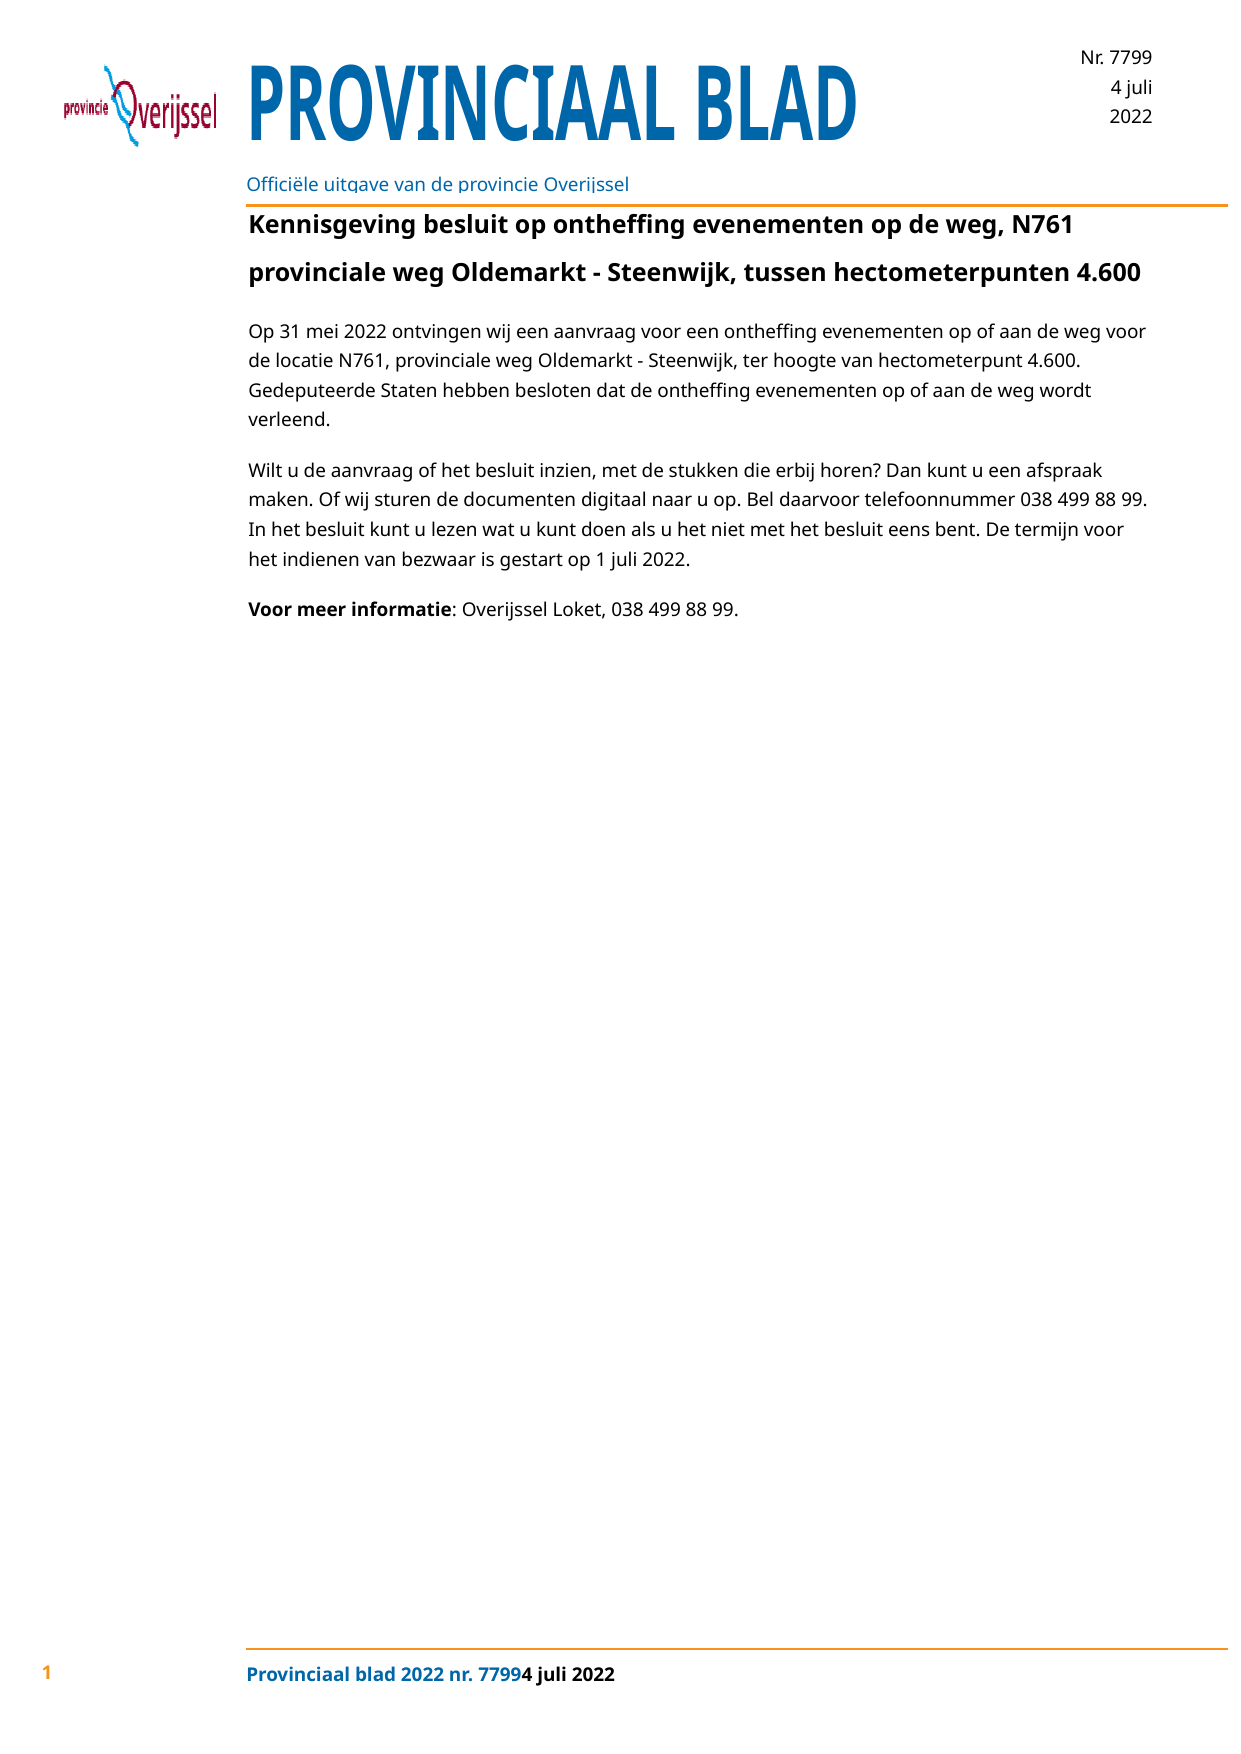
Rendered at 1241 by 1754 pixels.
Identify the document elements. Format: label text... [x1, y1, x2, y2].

text Kennisgeving besluit op ontheffing evenementen op de weg, N761 provinciale weg Oldemarkt - Steenwijk, tussen hectometerpunten 4.600 [248, 207, 1152, 288]
picture [41, 47, 231, 172]
text Op 31 mei 2022 ontvingen wij een aanvraag voor een ontheffing evenementen op of aan de weg voor de locatie N761, provinciale weg Oldemarkt - Steenwijk, ter hoogte van hectometerpunt 4.600. Gedeputeerde Staten hebben besloten dat de ontheffing evenementen op of aan de weg wordt verleend. [248, 318, 1152, 432]
text Voor meer informatie: Overijssel Loket, 038 499 88 99. [248, 596, 1152, 622]
text Wilt u de aanvraag of het besluit inzien, met de stukken die erbij horen? Dan kunt u een afspraak maken. Of wij sturen de documenten digitaal naar u op. Bel daarvoor telefoonnummer 038 499 88 99. In het besluit kunt u lezen wat u kunt doen als u het niet met het besluit eens bent. De termijn voor het indienen van bezwaar is gestart op 1 juli 2022. [248, 457, 1152, 572]
